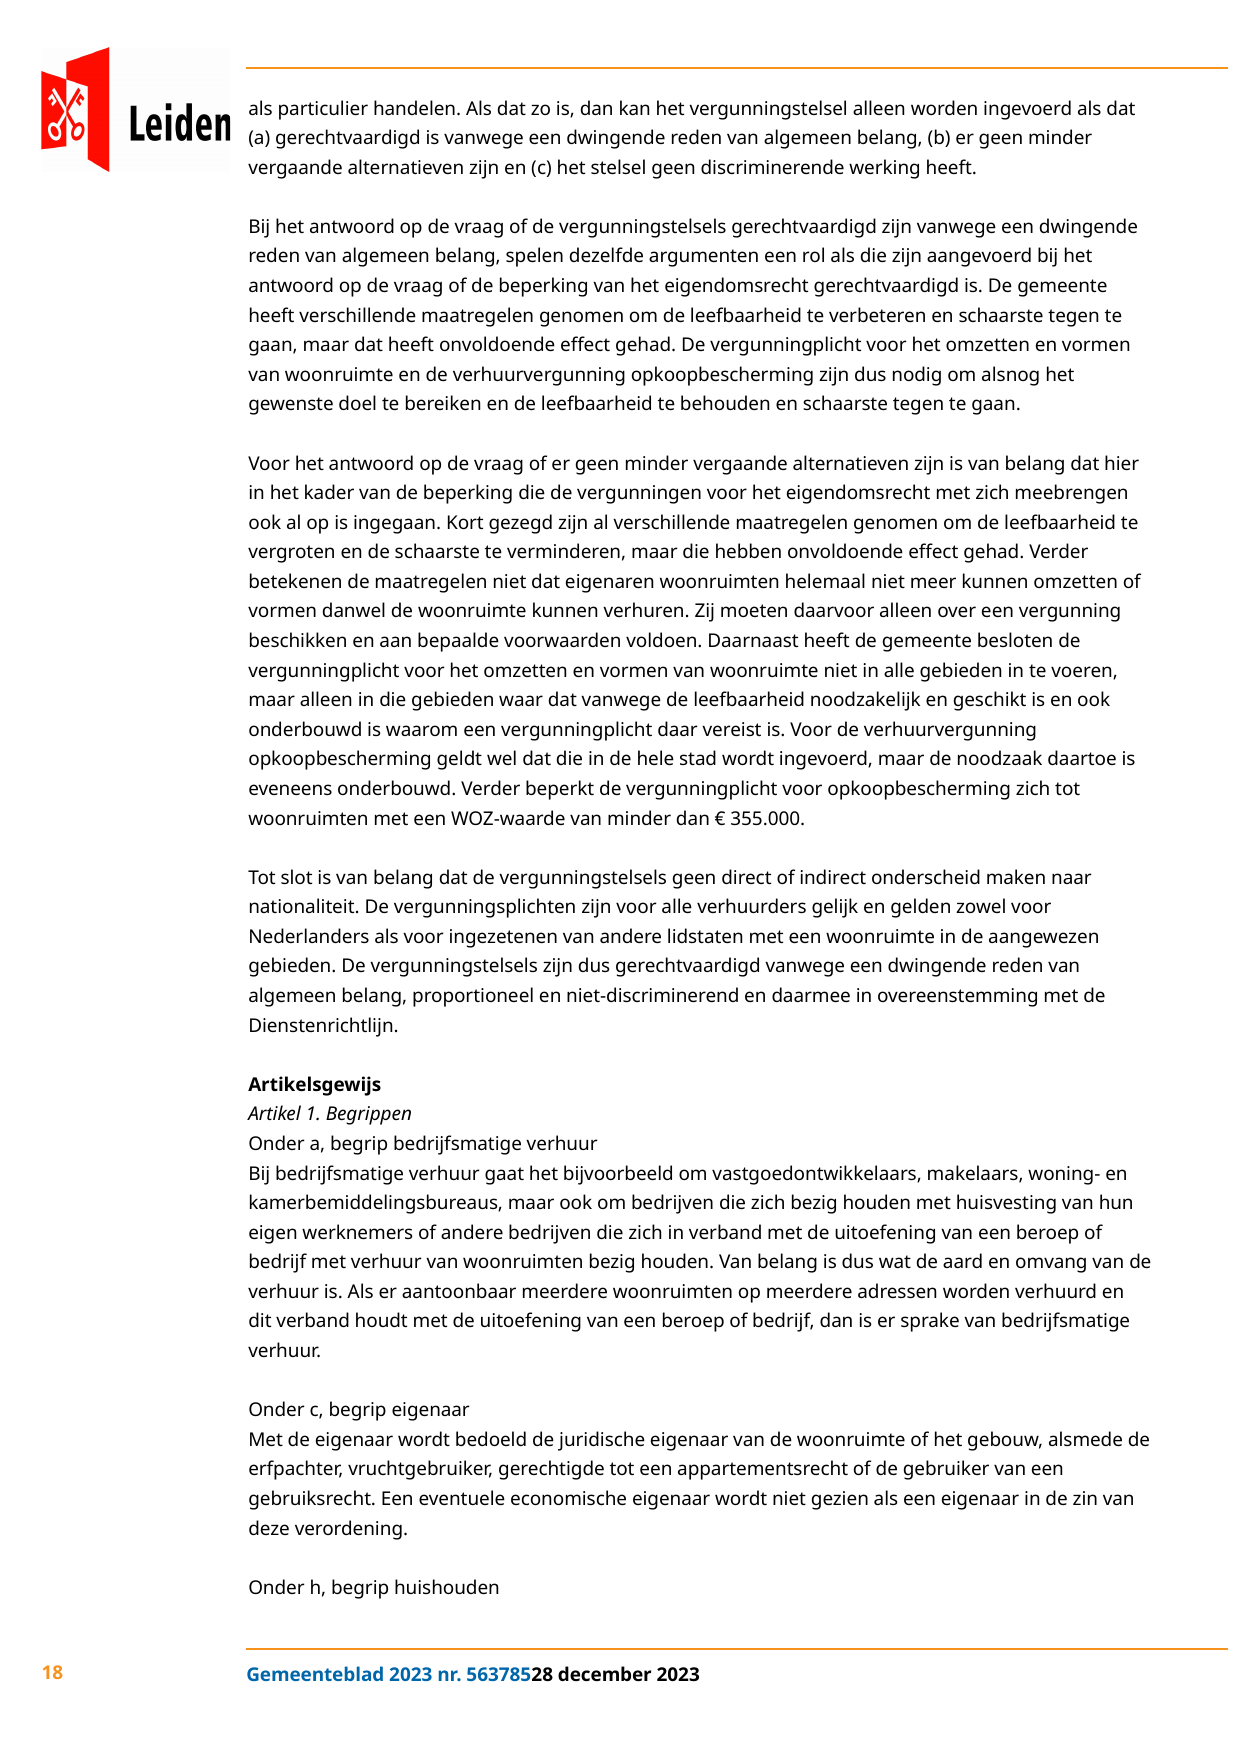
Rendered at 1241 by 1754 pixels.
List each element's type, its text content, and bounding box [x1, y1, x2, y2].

text Onder h, begrip huishouden [248, 1574, 1152, 1600]
text Met de eigenaar wordt bedoeld de juridische eigenaar van de woonruimte of het gebouw, alsmede de erfpachter, vruchtgebruiker, gerechtigde tot een appartementsrecht of de gebruiker van een gebruiksrecht. Een eventuele economische eigenaar wordt niet gezien als een eigenaar in de zin van deze verordening. [248, 1426, 1152, 1541]
text Bij het antwoord op de vraag of de vergunningstelsels gerechtvaardigd zijn vanwege een dwingende reden van algemeen belang, spelen dezelfde argumenten een rol als die zijn aangevoerd bij het antwoord op de vraag of de beperking van het eigendomsrecht gerechtvaardigd is. De gemeente heeft verschillende maatregelen genomen om de leefbaarheid te verbeteren en schaarste tegen te gaan, maar dat heeft onvoldoende effect gehad. De vergunningplicht voor het omzetten en vormen van woonruimte en de verhuurvergunning opkoopbescherming zijn dus nodig om alsnog het gewenste doel te bereiken en de leefbaarheid te behouden en schaarste tegen te gaan. [248, 213, 1152, 416]
text Tot slot is van belang dat de vergunningstelsels geen direct of indirect onderscheid maken naar nationaliteit. De vergunningsplichten zijn voor alle verhuurders gelijk en gelden zowel voor Nederlanders als voor ingezetenen van andere lidstaten met een woonruimte in de aangewezen gebieden. De vergunningstelsels zijn dus gerechtvaardigd vanwege een dwingende reden van algemeen belang, proportioneel en niet-discriminerend en daarmee in overeenstemming met de Dienstenrichtlijn. [248, 864, 1152, 1038]
text Onder c, begrip eigenaar [248, 1396, 1152, 1422]
text Artikel 1. Begrippen [248, 1101, 1152, 1126]
text Onder a, begrip bedrijfsmatige verhuur [248, 1130, 1152, 1156]
picture [41, 47, 231, 172]
text Voor het antwoord op de vraag of er geen minder vergaande alternatieven zijn is van belang dat hier in het kader van de beperking die de vergunningen voor het eigendomsrecht met zich meebrengen ook al op is ingegaan. Kort gezegd zijn al verschillende maatregelen genomen om de leefbaarheid te vergroten en de schaarste te verminderen, maar die hebben onvoldoende effect gehad. Verder betekenen de maatregelen niet dat eigenaren woonruimten helemaal niet meer kunnen omzetten of vormen danwel de woonruimte kunnen verhuren. Zij moeten daarvoor alleen over een vergunning beschikken en aan bepaalde voorwaarden voldoen. Daarnaast heeft de gemeente besloten de vergunningplicht voor het omzetten en vormen van woonruimte niet in alle gebieden in te voeren, maar alleen in die gebieden waar dat vanwege de leefbaarheid noodzakelijk en geschikt is en ook onderbouwd is waarom een vergunningplicht daar vereist is. Voor de verhuurvergunning opkoopbescherming geldt wel dat die in de hele stad wordt ingevoerd, maar de noodzaak daartoe is eveneens onderbouwd. Verder beperkt de vergunningplicht voor opkoopbescherming zich tot woonruimten met een WOZ-waarde van minder dan € 355.000. [248, 450, 1152, 831]
text Artikelsgewijs [248, 1071, 1152, 1097]
text Bij bedrijfsmatige verhuur gaat het bijvoorbeeld om vastgoedontwikkelaars, makelaars, woning- en kamerbemiddelingsbureaus, maar ook om bedrijven die zich bezig houden met huisvesting van hun eigen werknemers of andere bedrijven die zich in verband met de uitoefening van een beroep of bedrijf met verhuur van woonruimten bezig houden. Van belang is dus wat de aard en omvang van de verhuur is. Als er aantoonbaar meerdere woonruimten op meerdere adressen worden verhuurd en dit verband houdt met de uitoefening van een beroep of bedrijf, dan is er sprake van bedrijfsmatige verhuur. [248, 1160, 1152, 1363]
text als particulier handelen. Als dat zo is, dan kan het vergunningstelsel alleen worden ingevoerd als dat (a) gerechtvaardigd is vanwege een dwingende reden van algemeen belang, (b) er geen minder vergaande alternatieven zijn en (c) het stelsel geen discriminerende werking heeft. [248, 95, 1152, 180]
